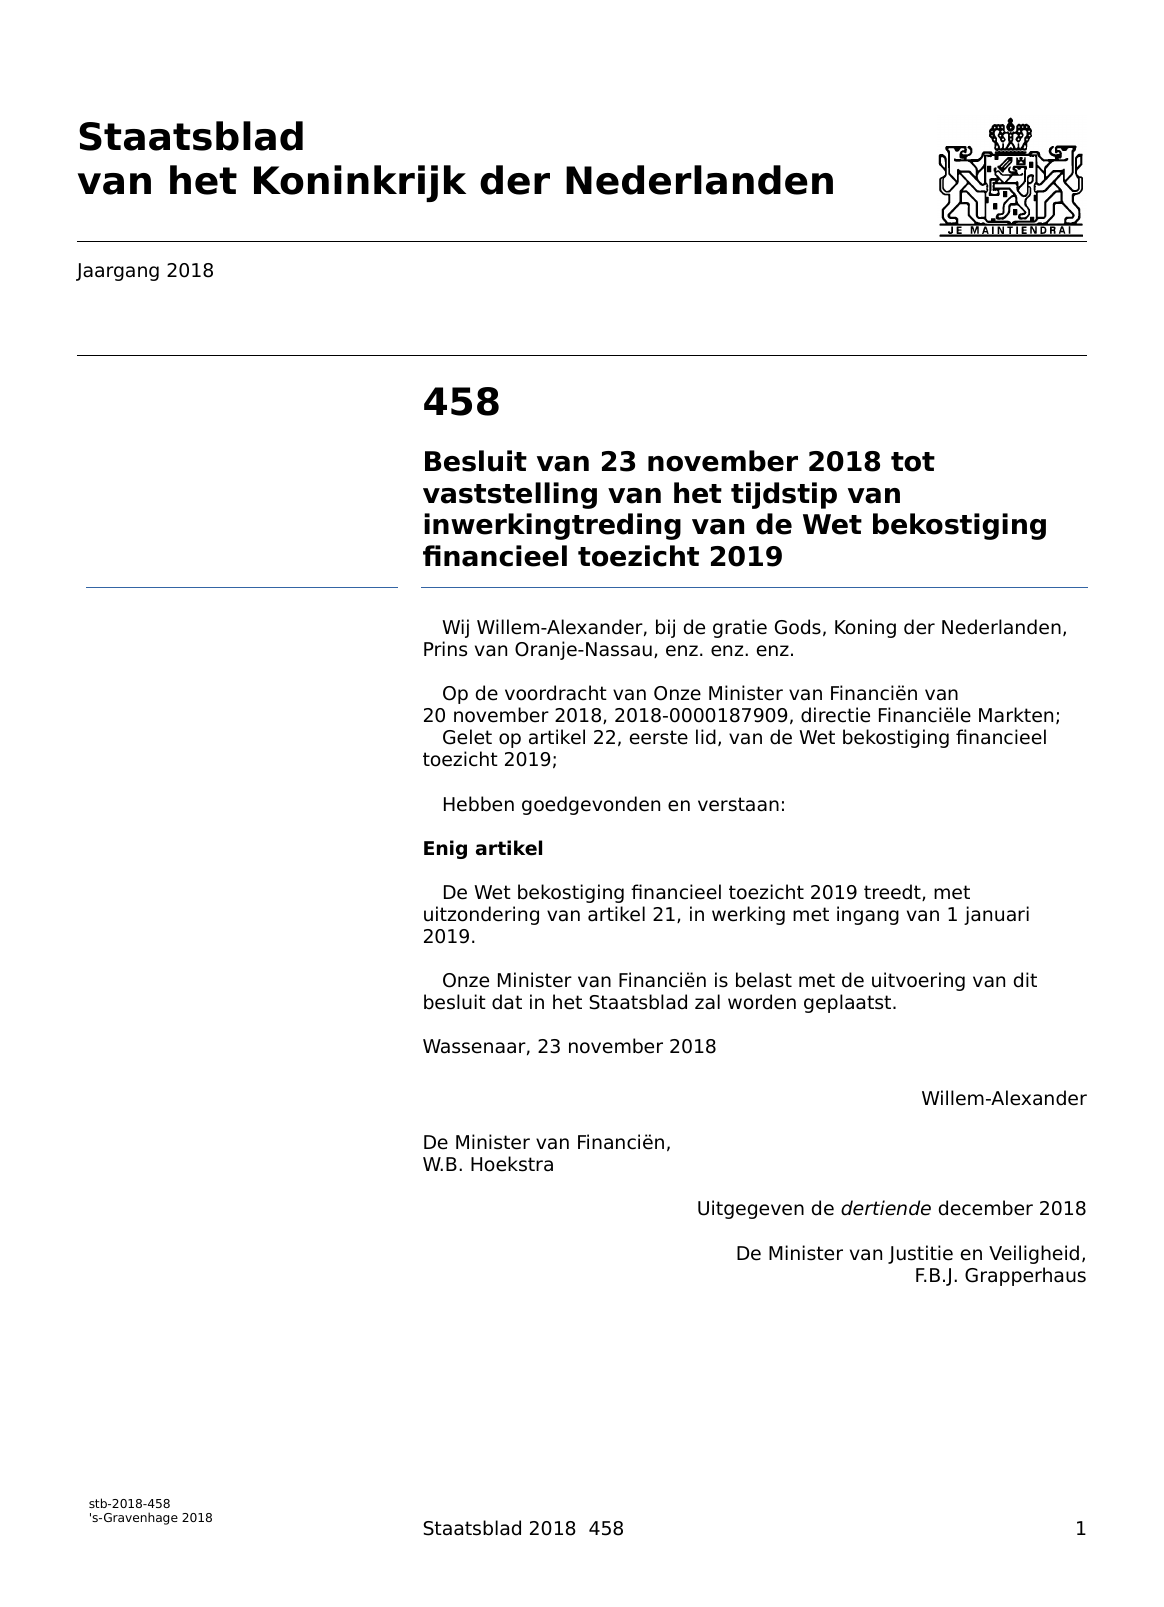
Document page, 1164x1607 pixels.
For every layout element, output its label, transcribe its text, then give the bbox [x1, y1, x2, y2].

text Besluit van 23 november 2018 tot vaststelling van het tijdstip van inwerkingtreding van de Wet bekostiging financieel toezicht 2019 [422, 447, 1087, 573]
text Wij Willem-Alexander, bij de gratie Gods, Koning der Nederlanden, Prins van Oranje-Nassau, enz. enz. enz. [422, 617, 1087, 661]
text De Minister van Financiën, W.B. Hoekstra [422, 1132, 1087, 1176]
text Willem-Alexander [422, 1088, 1087, 1110]
table_cell Jaargang 2018 [77, 242, 1087, 355]
text Uitgegeven de dertiende december 2018 [422, 1198, 1087, 1220]
text 's-Gravenhage 2018 [88, 1511, 323, 1525]
text De Minister van Justitie en Veiligheid, F.B.J. Grapperhaus [422, 1242, 1087, 1286]
text Onze Minister van Financiën is belast met de uitvoering van dit besluit dat in het Staatsblad zal worden geplaatst. [422, 970, 1087, 1014]
subtitle 458 [422, 381, 1087, 424]
table_header Staatsblad van het Koninkrijk der Nederlanden [77, 100, 886, 241]
picture [936, 115, 1087, 240]
text stb-2018-458 [88, 1497, 323, 1511]
table_header [886, 100, 1087, 241]
subtitle Enig artikel [422, 838, 1087, 859]
text Gelet op artikel 22, eerste lid, van de Wet bekostiging financieel toezicht 2019; [422, 727, 1087, 771]
text Wassenaar, 23 november 2018 [422, 1036, 1087, 1058]
text De Wet bekostiging financieel toezicht 2019 treedt, met uitzondering van artikel 21, in werking met ingang van 1 januari 2019. [422, 882, 1087, 948]
text Op de voordracht van Onze Minister van Financiën van 20 november 2018, 2018-0000187909, directie Financiële Markten; [422, 683, 1087, 727]
text Hebben goedgevonden en verstaan: [422, 793, 1087, 815]
